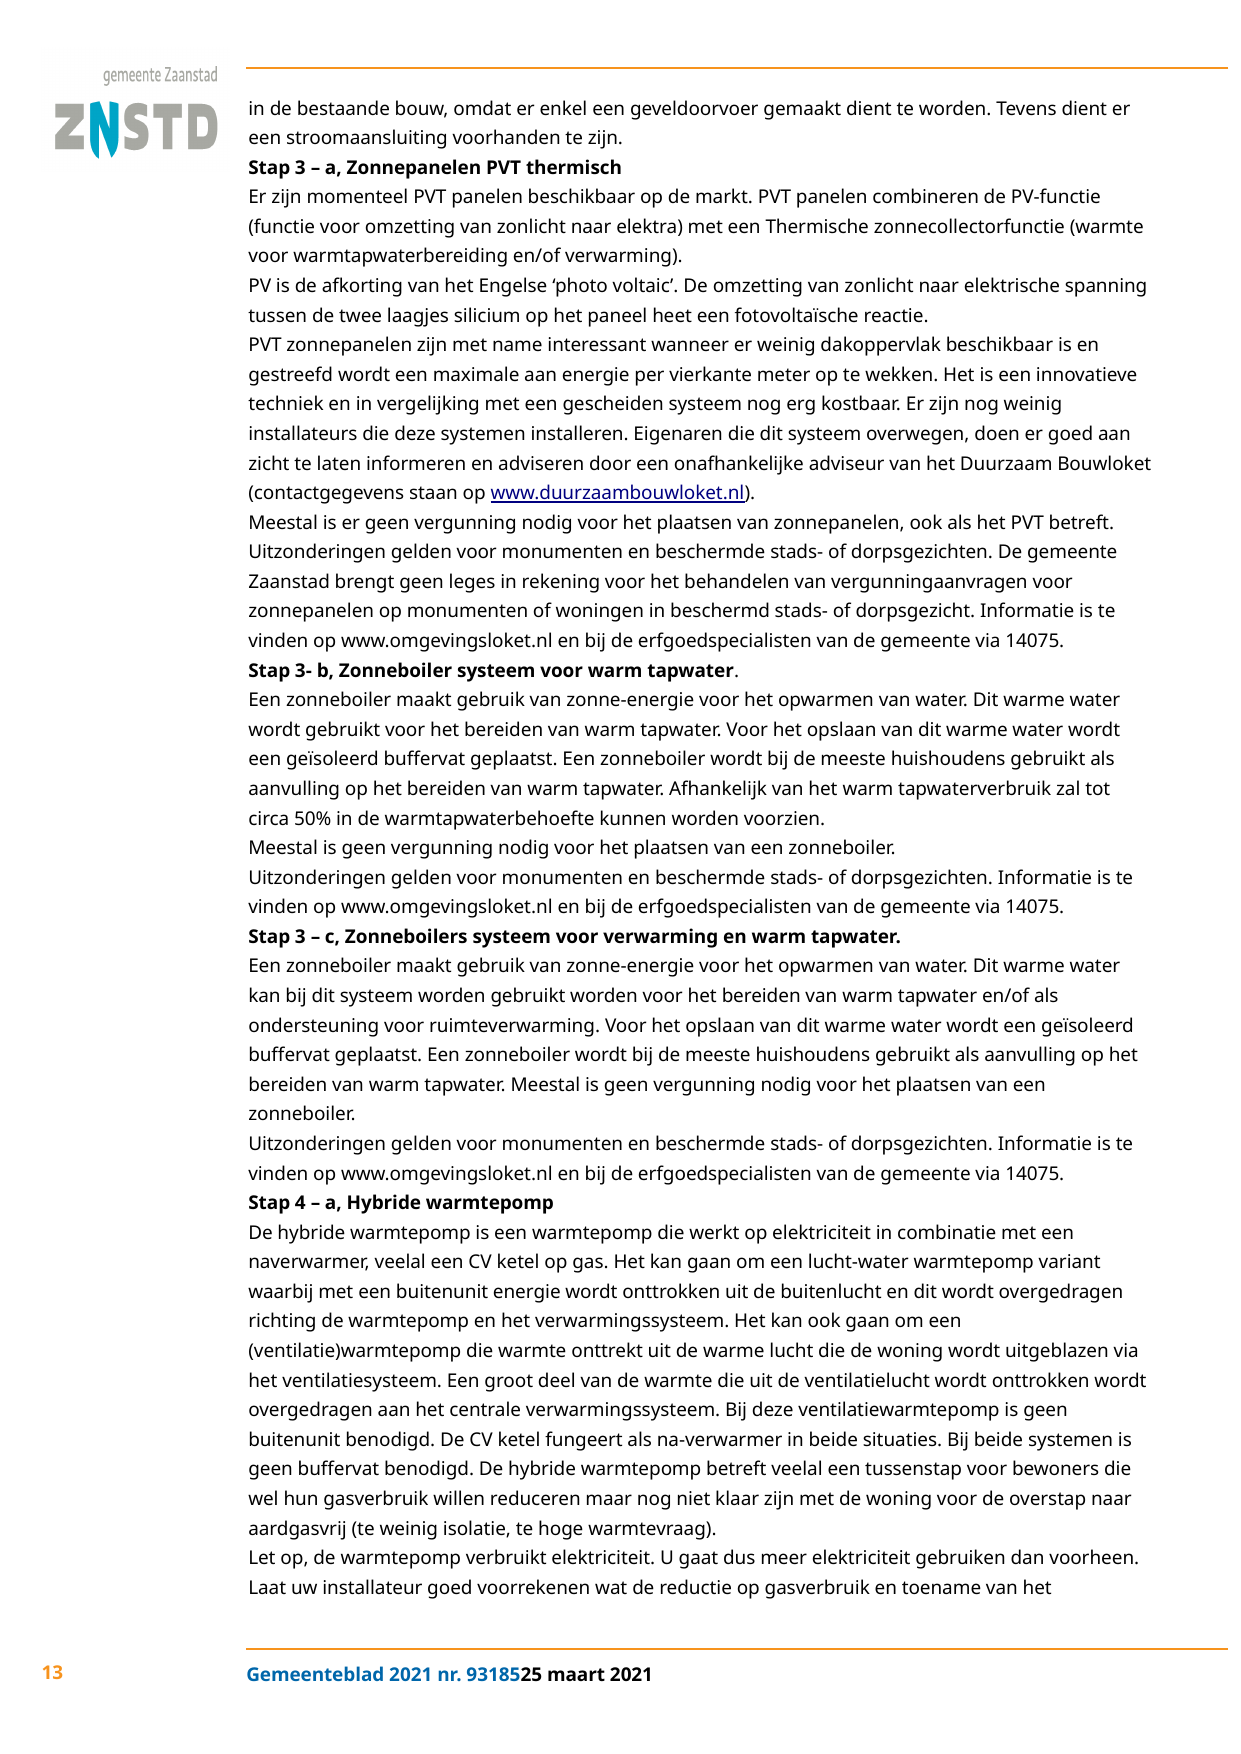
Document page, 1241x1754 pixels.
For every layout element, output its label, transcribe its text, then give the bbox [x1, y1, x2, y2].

text Meestal is er geen vergunning nodig voor het plaatsen van zonnepanelen, ook als het PVT betreft. Uitzonderingen gelden voor monumenten en beschermde stads- of dorpsgezichten. De gemeente Zaanstad brengt geen leges in rekening voor het behandelen van vergunningaanvragen voor zonnepanelen op monumenten of woningen in beschermd stads- of dorpsgezicht. Informatie is te vinden op www.omgevingsloket.nl en bij de erfgoedspecialisten van de gemeente via 14075. [248, 509, 1152, 653]
text Meestal is geen vergunning nodig voor het plaatsen van een zonneboiler. [248, 834, 1152, 860]
text Stap 3- b, Zonneboiler systeem voor warm tapwater. [248, 657, 1152, 683]
text De hybride warmtepomp is een warmtepomp die werkt op elektriciteit in combinatie met een naverwarmer, veelal een CV ketel op gas. Het kan gaan om een lucht-water warmtepomp variant waarbij met een buitenunit energie wordt onttrokken uit de buitenlucht en dit wordt overgedragen richting de warmtepomp en het verwarmingssysteem. Het kan ook gaan om een (ventilatie)warmtepomp die warmte onttrekt uit de warme lucht die de woning wordt uitgeblazen via het ventilatiesysteem. Een groot deel van de warmte die uit de ventilatielucht wordt onttrokken wordt overgedragen aan het centrale verwarmingssysteem. Bij deze ventilatiewarmtepomp is geen buitenunit benodigd. De CV ketel fungeert als na-verwarmer in beide situaties. Bij beide systemen is geen buffervat benodigd. De hybride warmtepomp betreft veelal een tussenstap voor bewoners die wel hun gasverbruik willen reduceren maar nog niet klaar zijn met de woning voor de overstap naar aardgasvrij (te weinig isolatie, te hoge warmtevraag). [248, 1219, 1152, 1541]
text Een zonneboiler maakt gebruik van zonne-energie voor het opwarmen van water. Dit warme water wordt gebruikt voor het bereiden van warm tapwater. Voor het opslaan van dit warme water wordt een geïsoleerd buffervat geplaatst. Een zonneboiler wordt bij de meeste huishoudens gebruikt als aanvulling op het bereiden van warm tapwater. Afhankelijk van het warm tapwaterverbruik zal tot circa 50% in de warmtapwaterbehoefte kunnen worden voorzien. [248, 686, 1152, 831]
text Let op, de warmtepomp verbruikt elektriciteit. U gaat dus meer elektriciteit gebruiken dan voorheen. Laat uw installateur goed voorrekenen wat de reductie op gasverbruik en toename van het [248, 1544, 1152, 1600]
picture [41, 47, 231, 172]
text Stap 3 – c, Zonneboilers systeem voor verwarming en warm tapwater. [248, 923, 1152, 949]
text Stap 3 – a, Zonnepanelen PVT thermisch [248, 154, 1152, 180]
text Er zijn momenteel PVT panelen beschikbaar op de markt. PVT panelen combineren de PV-functie (functie voor omzetting van zonlicht naar elektra) met een Thermische zonnecollectorfunctie (warmte voor warmtapwaterbereiding en/of verwarming). [248, 183, 1152, 268]
text Uitzonderingen gelden voor monumenten en beschermde stads- of dorpsgezichten. Informatie is te vinden op www.omgevingsloket.nl en bij de erfgoedspecialisten van de gemeente via 14075. [248, 1130, 1152, 1186]
text PV is de afkorting van het Engelse ‘photo voltaic’. De omzetting van zonlicht naar elektrische spanning tussen de twee laagjes silicium op het paneel heet een fotovoltaïsche reactie. [248, 272, 1152, 328]
text Stap 4 – a, Hybride warmtepomp [248, 1189, 1152, 1215]
text Een zonneboiler maakt gebruik van zonne-energie voor het opwarmen van water. Dit warme water kan bij dit systeem worden gebruikt worden voor het bereiden van warm tapwater en/of als ondersteuning voor ruimteverwarming. Voor het opslaan van dit warme water wordt een geïsoleerd buffervat geplaatst. Een zonneboiler wordt bij de meeste huishoudens gebruikt als aanvulling op het bereiden van warm tapwater. Meestal is geen vergunning nodig voor het plaatsen van een zonneboiler. [248, 953, 1152, 1126]
text Uitzonderingen gelden voor monumenten en beschermde stads- of dorpsgezichten. Informatie is te vinden op www.omgevingsloket.nl en bij de erfgoedspecialisten van de gemeente via 14075. [248, 864, 1152, 919]
text PVT zonnepanelen zijn met name interessant wanneer er weinig dakoppervlak beschikbaar is en gestreefd wordt een maximale aan energie per vierkante meter op te wekken. Het is een innovatieve techniek en in vergelijking met een gescheiden systeem nog erg kostbaar. Er zijn nog weinig installateurs die deze systemen installeren. Eigenaren die dit systeem overwegen, doen er goed aan zicht te laten informeren en adviseren door een onafhankelijke adviseur van het Duurzaam Bouwloket (contactgegevens staan op www.duurzaambouwloket.nl). [248, 331, 1152, 505]
text in de bestaande bouw, omdat er enkel een geveldoorvoer gemaakt dient te worden. Tevens dient er een stroomaansluiting voorhanden te zijn. [248, 95, 1152, 150]
